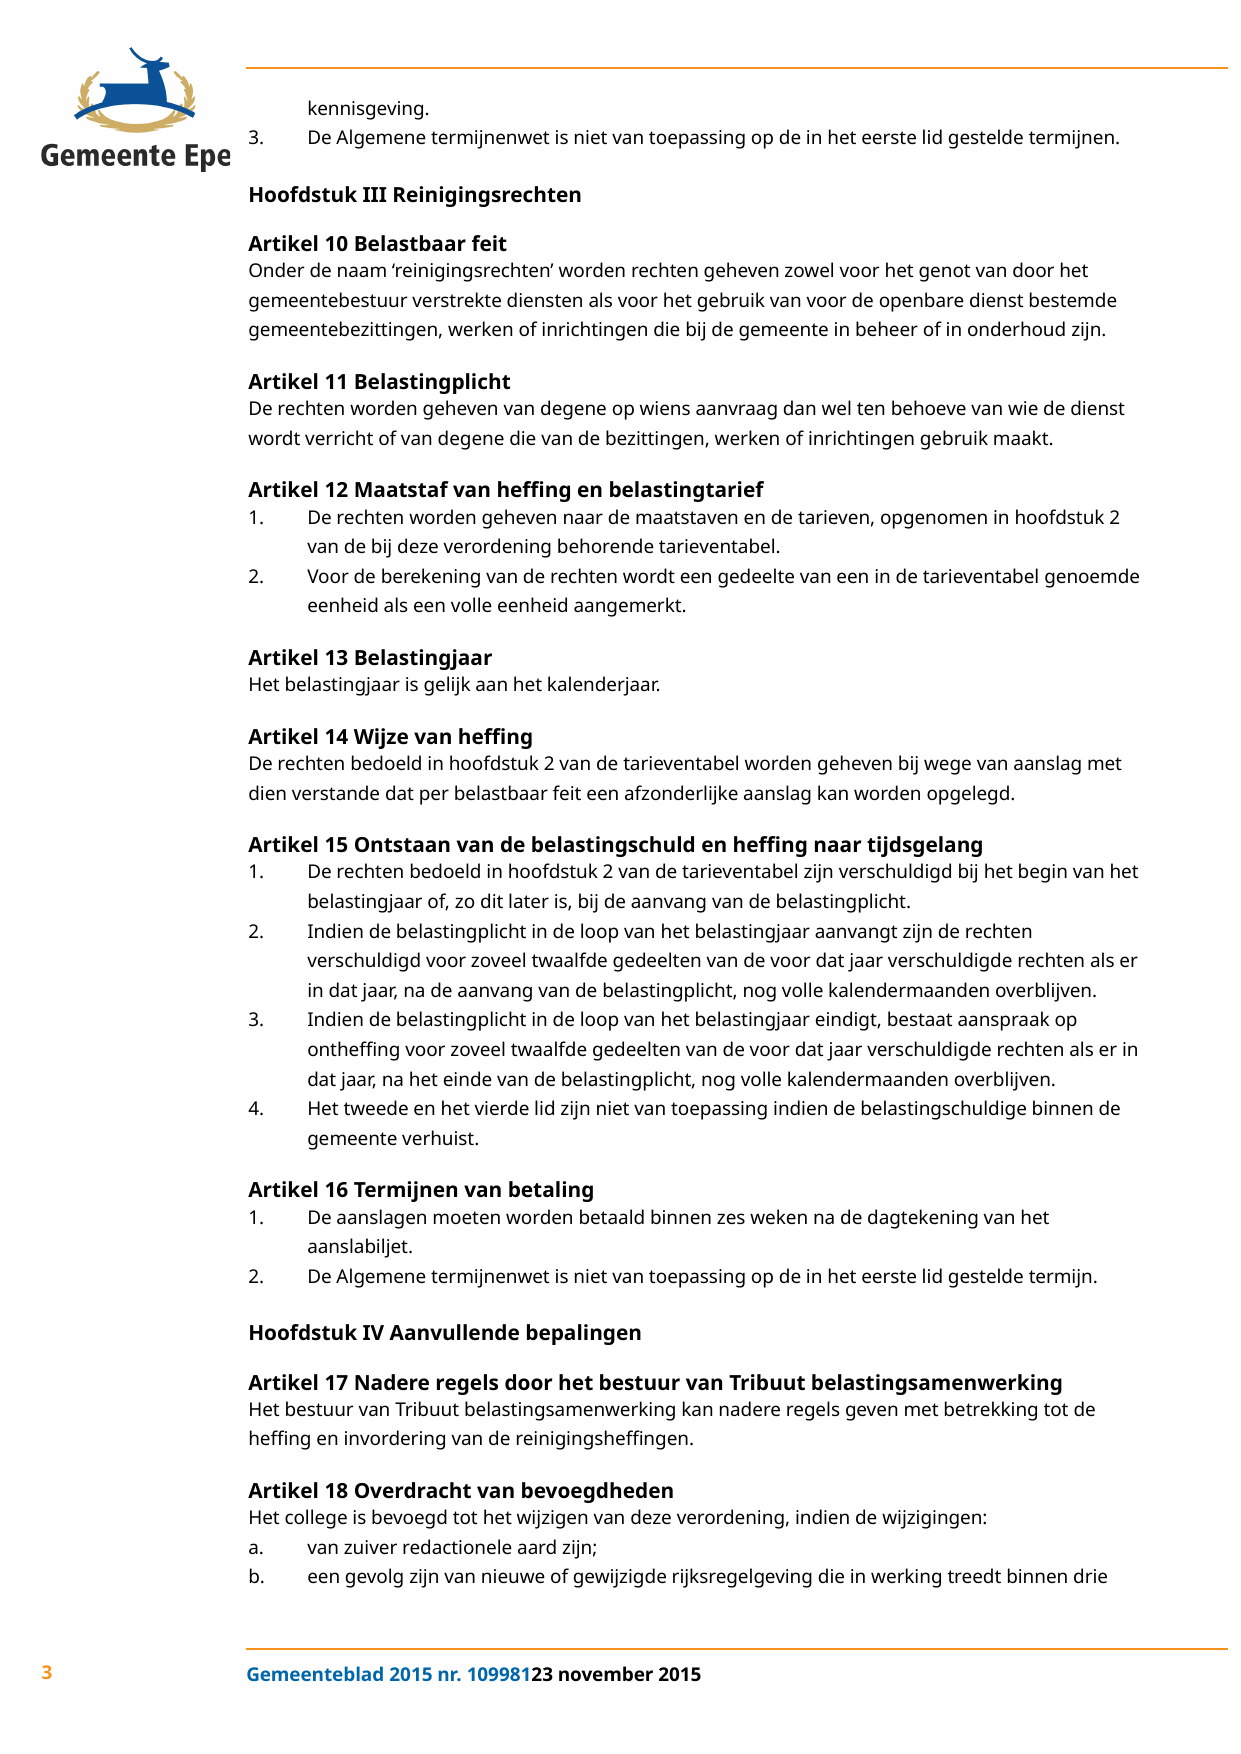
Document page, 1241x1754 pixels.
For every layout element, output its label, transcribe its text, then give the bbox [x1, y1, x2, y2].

list van zuiver redactionele aard zijn; [248, 1534, 1152, 1560]
list De Algemene termijnenwet is niet van toepassing op de in het eerste lid gestelde termijn. [248, 1263, 1152, 1289]
list Indien de belastingplicht in de loop van het belastingjaar aanvangt zijn de rechten verschuldigd voor zoveel twaalfde gedeelten van de voor dat jaar verschuldigde rechten als er in dat jaar, na de aanvang van de belastingplicht, nog volle kalendermaanden overblijven. [248, 918, 1152, 1003]
list De Algemene termijnenwet is niet van toepassing op de in het eerste lid gestelde termijnen. [248, 124, 1152, 150]
text Hoofdstuk III Reinigingsrechten [248, 180, 1152, 208]
text Hoofdstuk IV Aanvullende bepalingen [248, 1318, 1152, 1347]
text De rechten worden geheven van degene op wiens aanvraag dan wel ten behoeve van wie de dienst wordt verricht of van degene die van de bezittingen, werken of inrichtingen gebruik maakt. [248, 395, 1152, 451]
text Artikel 10 Belastbaar feit [248, 229, 1152, 257]
list De rechten bedoeld in hoofdstuk 2 van de tarieventabel zijn verschuldigd bij het begin van het belastingjaar of, zo dit later is, bij de aanvang van de belastingplicht. [248, 859, 1152, 914]
text Artikel 12 Maatstaf van heffing en belastingtarief [248, 475, 1152, 504]
text Artikel 18 Overdracht van bevoegdheden [248, 1476, 1152, 1504]
text Artikel 13 Belastingjaar [248, 643, 1152, 671]
text Artikel 15 Ontstaan van de belastingschuld en heffing naar tijdsgelang [248, 830, 1152, 859]
text Onder de naam ‘reinigingsrechten’ worden rechten geheven zowel voor het genot van door het gemeentebestuur verstrekte diensten als voor het gebruik van voor de openbare dienst bestemde gemeentebezittingen, werken of inrichtingen die bij de gemeente in beheer of in onderhoud zijn. [248, 257, 1152, 342]
list Indien de belastingplicht in de loop van het belastingjaar eindigt, bestaat aanspraak op ontheffing voor zoveel twaalfde gedeelten van de voor dat jaar verschuldigde rechten als er in dat jaar, na het einde van de belastingplicht, nog volle kalendermaanden overblijven. [248, 1007, 1152, 1092]
text Het college is bevoegd tot het wijzigen van deze verordening, indien de wijzigingen: [248, 1504, 1152, 1530]
text De rechten bedoeld in hoofdstuk 2 van de tarieventabel worden geheven bij wege van aanslag met dien verstande dat per belastbaar feit een afzonderlijke aanslag kan worden opgelegd. [248, 750, 1152, 806]
text Artikel 16 Termijnen van betaling [248, 1175, 1152, 1204]
text Artikel 14 Wijze van heffing [248, 722, 1152, 750]
list De rechten worden geheven naar de maatstaven en de tarieven, opgenomen in hoofdstuk 2 van de bij deze verordening behorende tarieventabel. [248, 504, 1152, 559]
list een gevolg zijn van nieuwe of gewijzigde rijksregelgeving die in werking treedt binnen drie [248, 1564, 1152, 1589]
list De aanslagen moeten worden betaald binnen zes weken na de dagtekening van het aanslabiljet. [248, 1204, 1152, 1259]
list kennisgeving. [248, 95, 1152, 121]
text Het belastingjaar is gelijk aan het kalenderjaar. [248, 671, 1152, 697]
picture [41, 47, 231, 172]
text Het bestuur van Tribuut belastingsamenwerking kan nadere regels geven met betrekking tot de heffing en invordering van de reinigingsheffingen. [248, 1396, 1152, 1451]
text Artikel 17 Nadere regels door het bestuur van Tribuut belastingsamenwerking [248, 1368, 1152, 1396]
list Voor de berekening van de rechten wordt een gedeelte van een in de tarieventabel genoemde eenheid als een volle eenheid aangemerkt. [248, 563, 1152, 618]
text Artikel 11 Belastingplicht [248, 367, 1152, 395]
list Het tweede en het vierde lid zijn niet van toepassing indien de belastingschuldige binnen de gemeente verhuist. [248, 1095, 1152, 1151]
